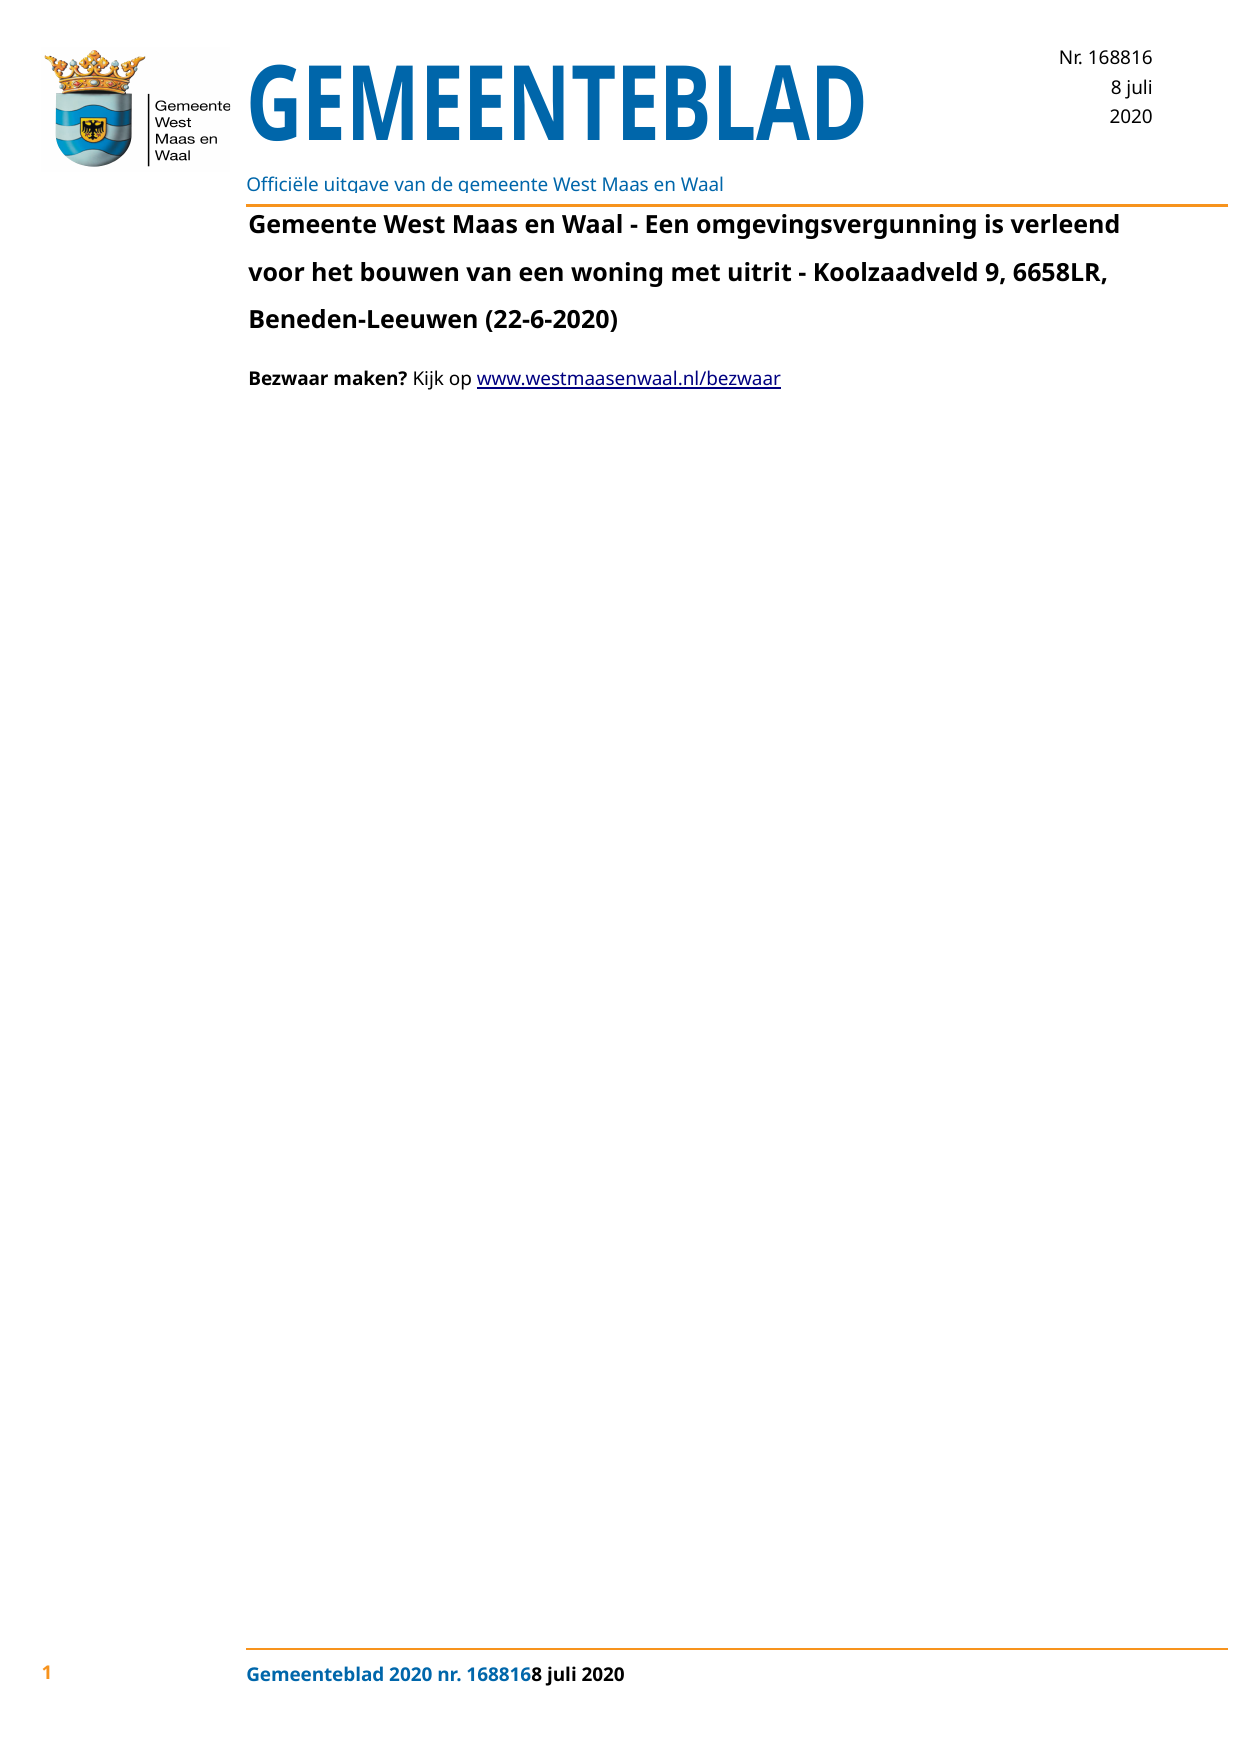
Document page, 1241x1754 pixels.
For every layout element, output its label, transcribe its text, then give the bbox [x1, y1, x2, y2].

text Gemeente West Maas en Waal - Een omgevingsvergunning is verleend voor het bouwen van een woning met uitrit - Koolzaadveld 9, 6658LR, Beneden-Leeuwen (22-6-2020) [248, 207, 1152, 336]
picture [41, 47, 231, 172]
text Bezwaar maken? Kijk op www.westmaasenwaal.nl/bezwaar [248, 366, 1152, 391]
